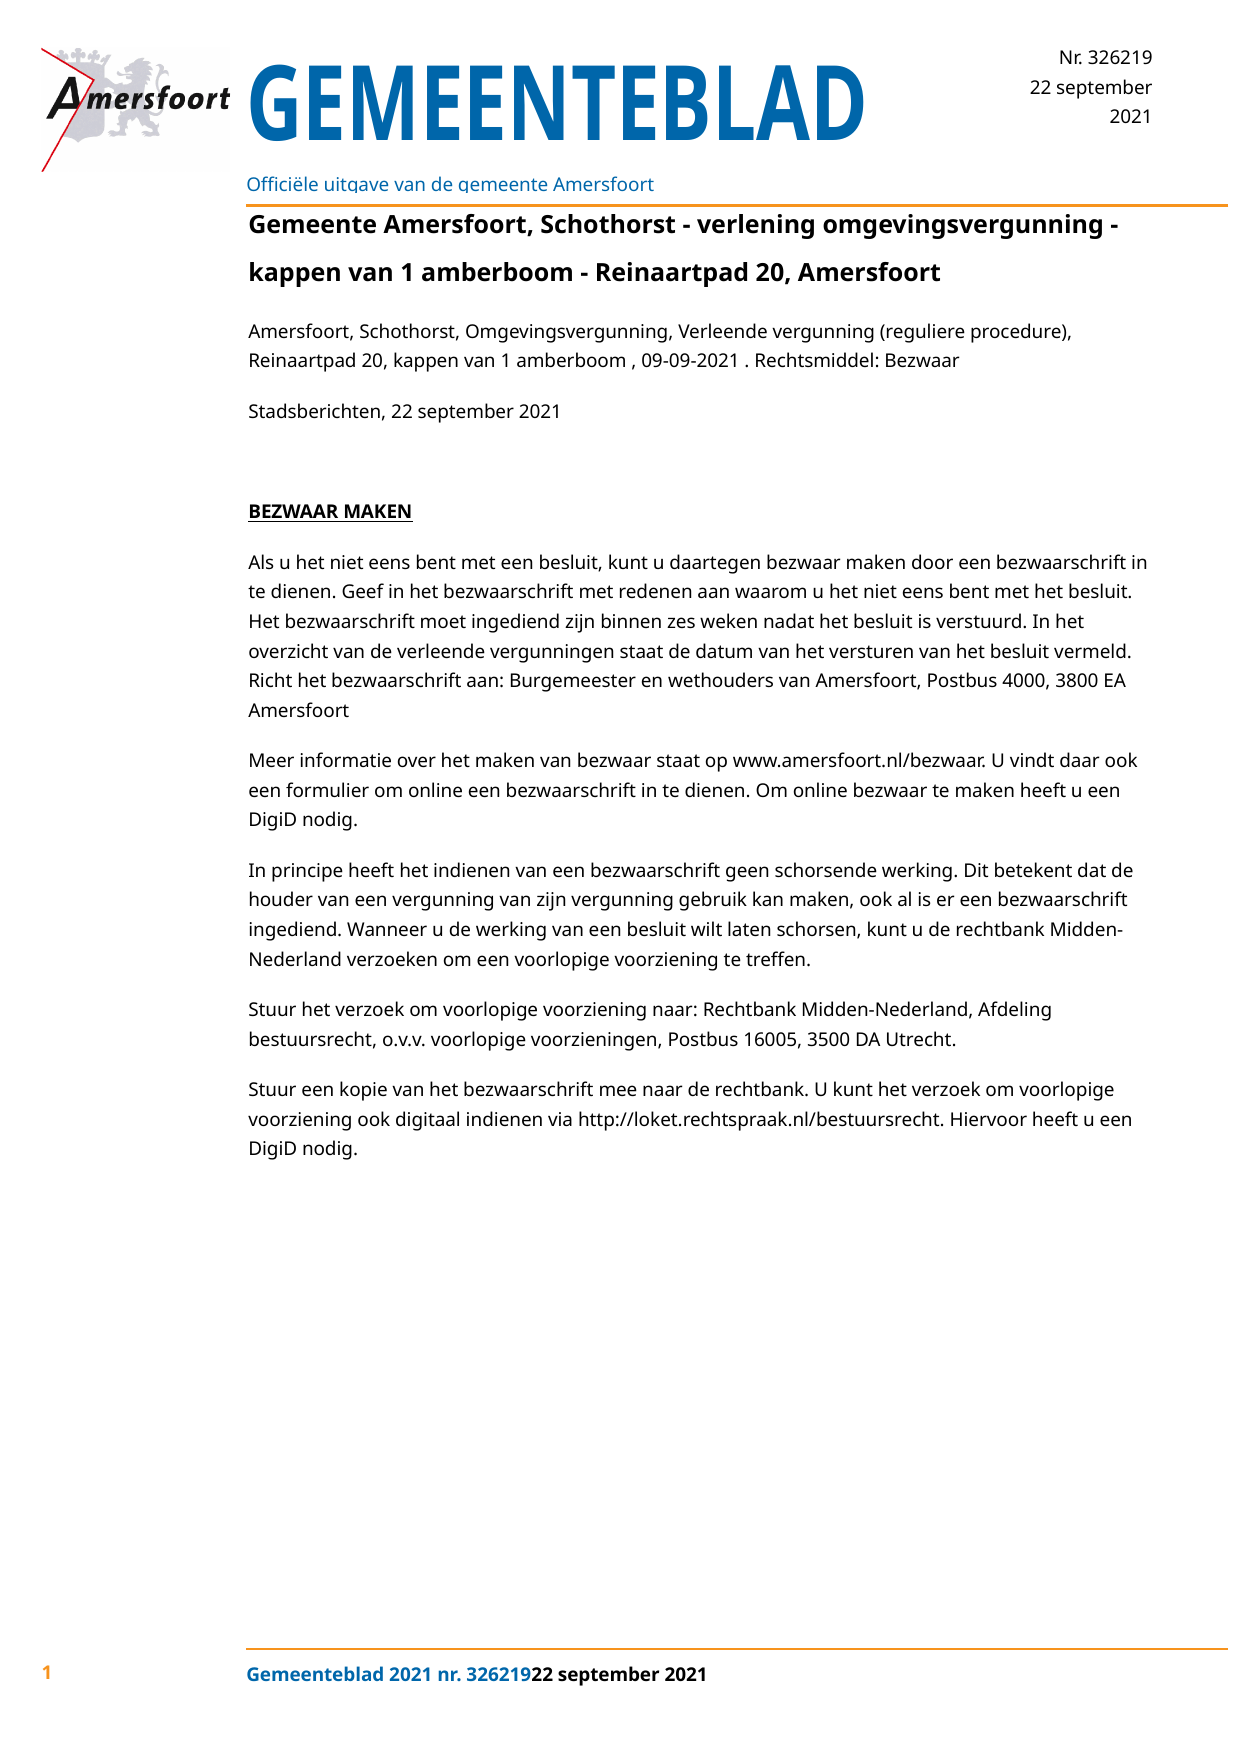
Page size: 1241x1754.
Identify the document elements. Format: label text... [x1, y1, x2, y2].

text Meer informatie over het maken van bezwaar staat op www.amersfoort.nl/bezwaar. U vindt daar ook een formulier om online een bezwaarschrift in te dienen. Om online bezwaar te maken heeft u een DigiD nodig. [248, 747, 1152, 832]
text Stadsberichten, 22 september 2021 [248, 398, 1152, 424]
text Stuur het verzoek om voorlopige voorziening naar: Rechtbank Midden-Nederland, Afdeling bestuursrecht, o.v.v. voorlopige voorzieningen, Postbus 16005, 3500 DA Utrecht. [248, 996, 1152, 1052]
picture [41, 47, 231, 172]
text Gemeente Amersfoort, Schothorst - verlening omgevingsvergunning - kappen van 1 amberboom - Reinaartpad 20, Amersfoort [248, 207, 1152, 288]
text Als u het niet eens bent met een besluit, kunt u daartegen bezwaar maken door een bezwaarschrift in te dienen. Geef in het bezwaarschrift met redenen aan waarom u het niet eens bent met het besluit. Het bezwaarschrift moet ingediend zijn binnen zes weken nadat het besluit is verstuurd. In het overzicht van de verleende vergunningen staat de datum van het versturen van het besluit vermeld. Richt het bezwaarschrift aan: Burgemeester en wethouders van Amersfoort, Postbus 4000, 3800 EA Amersfoort [248, 549, 1152, 723]
text Amersfoort, Schothorst, Omgevingsvergunning, Verleende vergunning (reguliere procedure), Reinaartpad 20, kappen van 1 amberboom , 09-09-2021 . Rechtsmiddel: Bezwaar [248, 318, 1152, 373]
text Stuur een kopie van het bezwaarschrift mee naar de rechtbank. U kunt het verzoek om voorlopige voorziening ook digitaal indienen via http://loket.rechtspraak.nl/bestuursrecht. Hiervoor heeft u een DigiD nodig. [248, 1076, 1152, 1161]
text BEZWAAR MAKEN [248, 499, 1152, 524]
text In principe heeft het indienen van een bezwaarschrift geen schorsende werking. Dit betekent dat de houder van een vergunning van zijn vergunning gebruik kan maken, ook al is er een bezwaarschrift ingediend. Wanneer u de werking van een besluit wilt laten schorsen, kunt u de rechtbank Midden-Nederland verzoeken om een voorlopige voorziening te treffen. [248, 857, 1152, 972]
